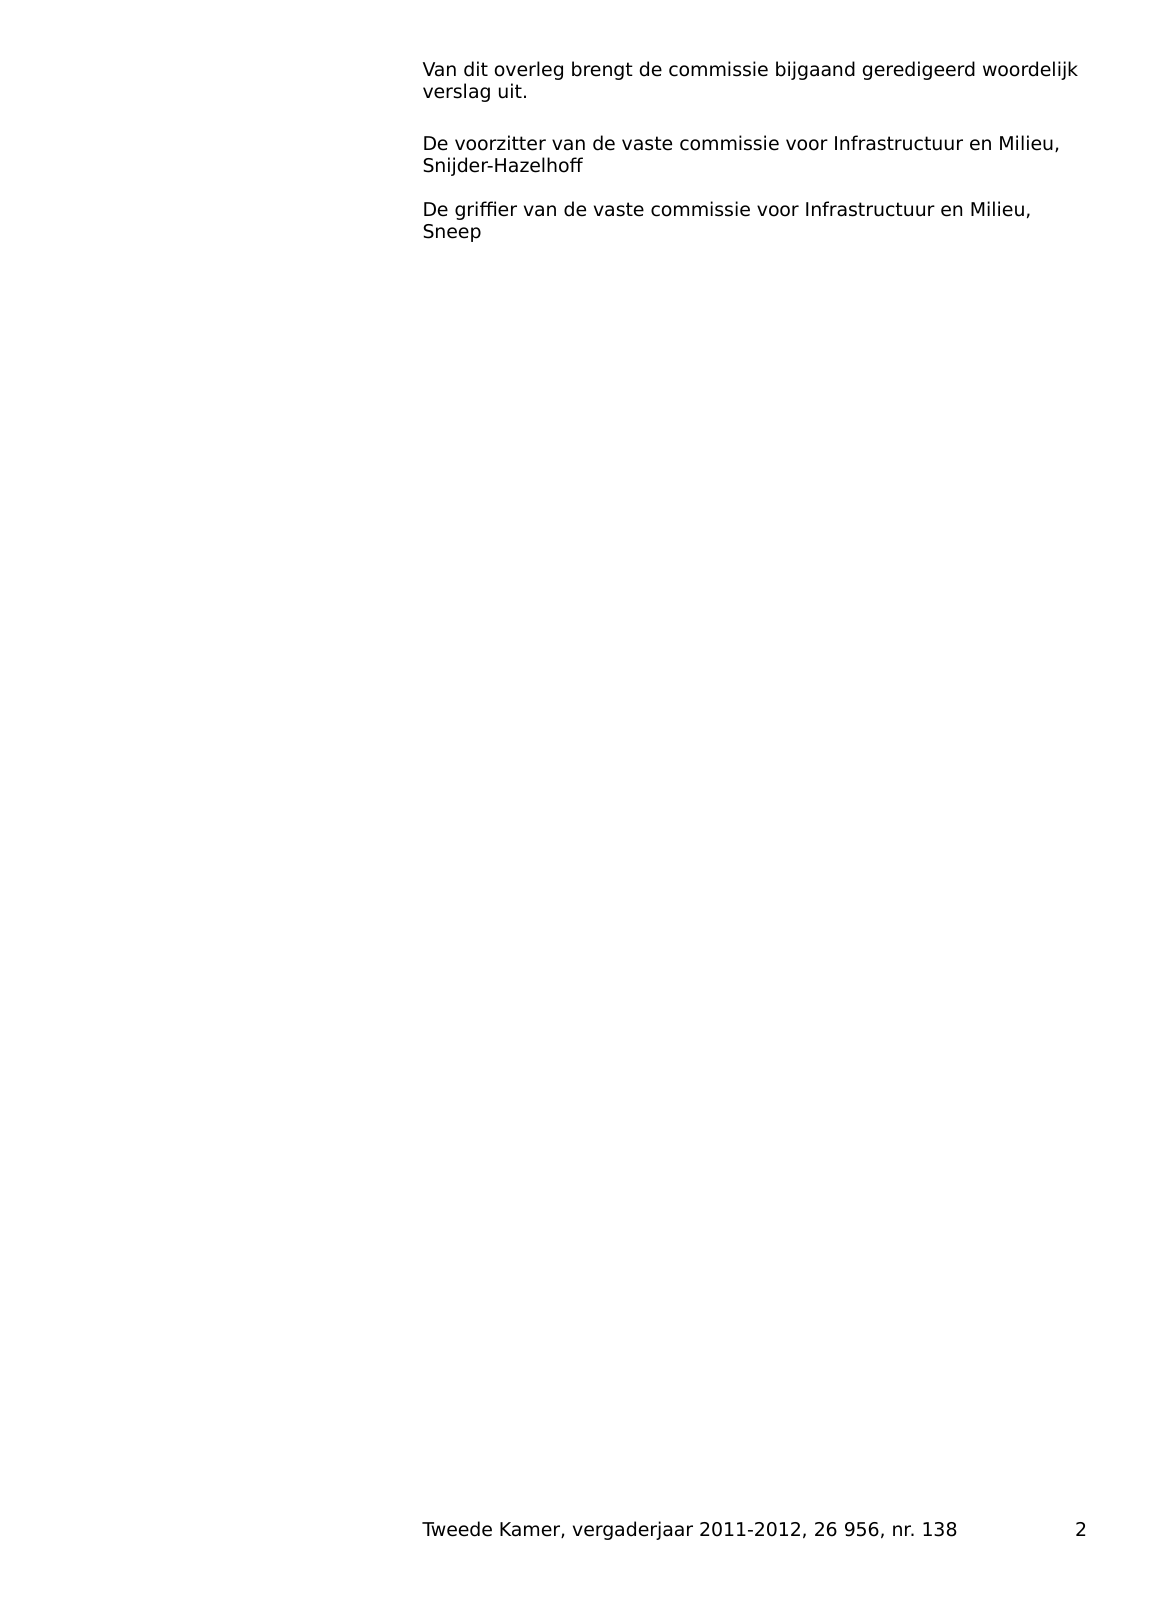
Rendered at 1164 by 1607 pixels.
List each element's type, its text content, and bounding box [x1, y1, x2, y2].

text Van dit overleg brengt de commissie bijgaand geredigeerd woordelijk verslag uit. [422, 59, 1087, 103]
text De voorzitter van de vaste commissie voor Infrastructuur en Milieu, Snijder-Hazelhoff [422, 133, 1087, 177]
text De griffier van de vaste commissie voor Infrastructuur en Milieu, Sneep [422, 199, 1087, 243]
